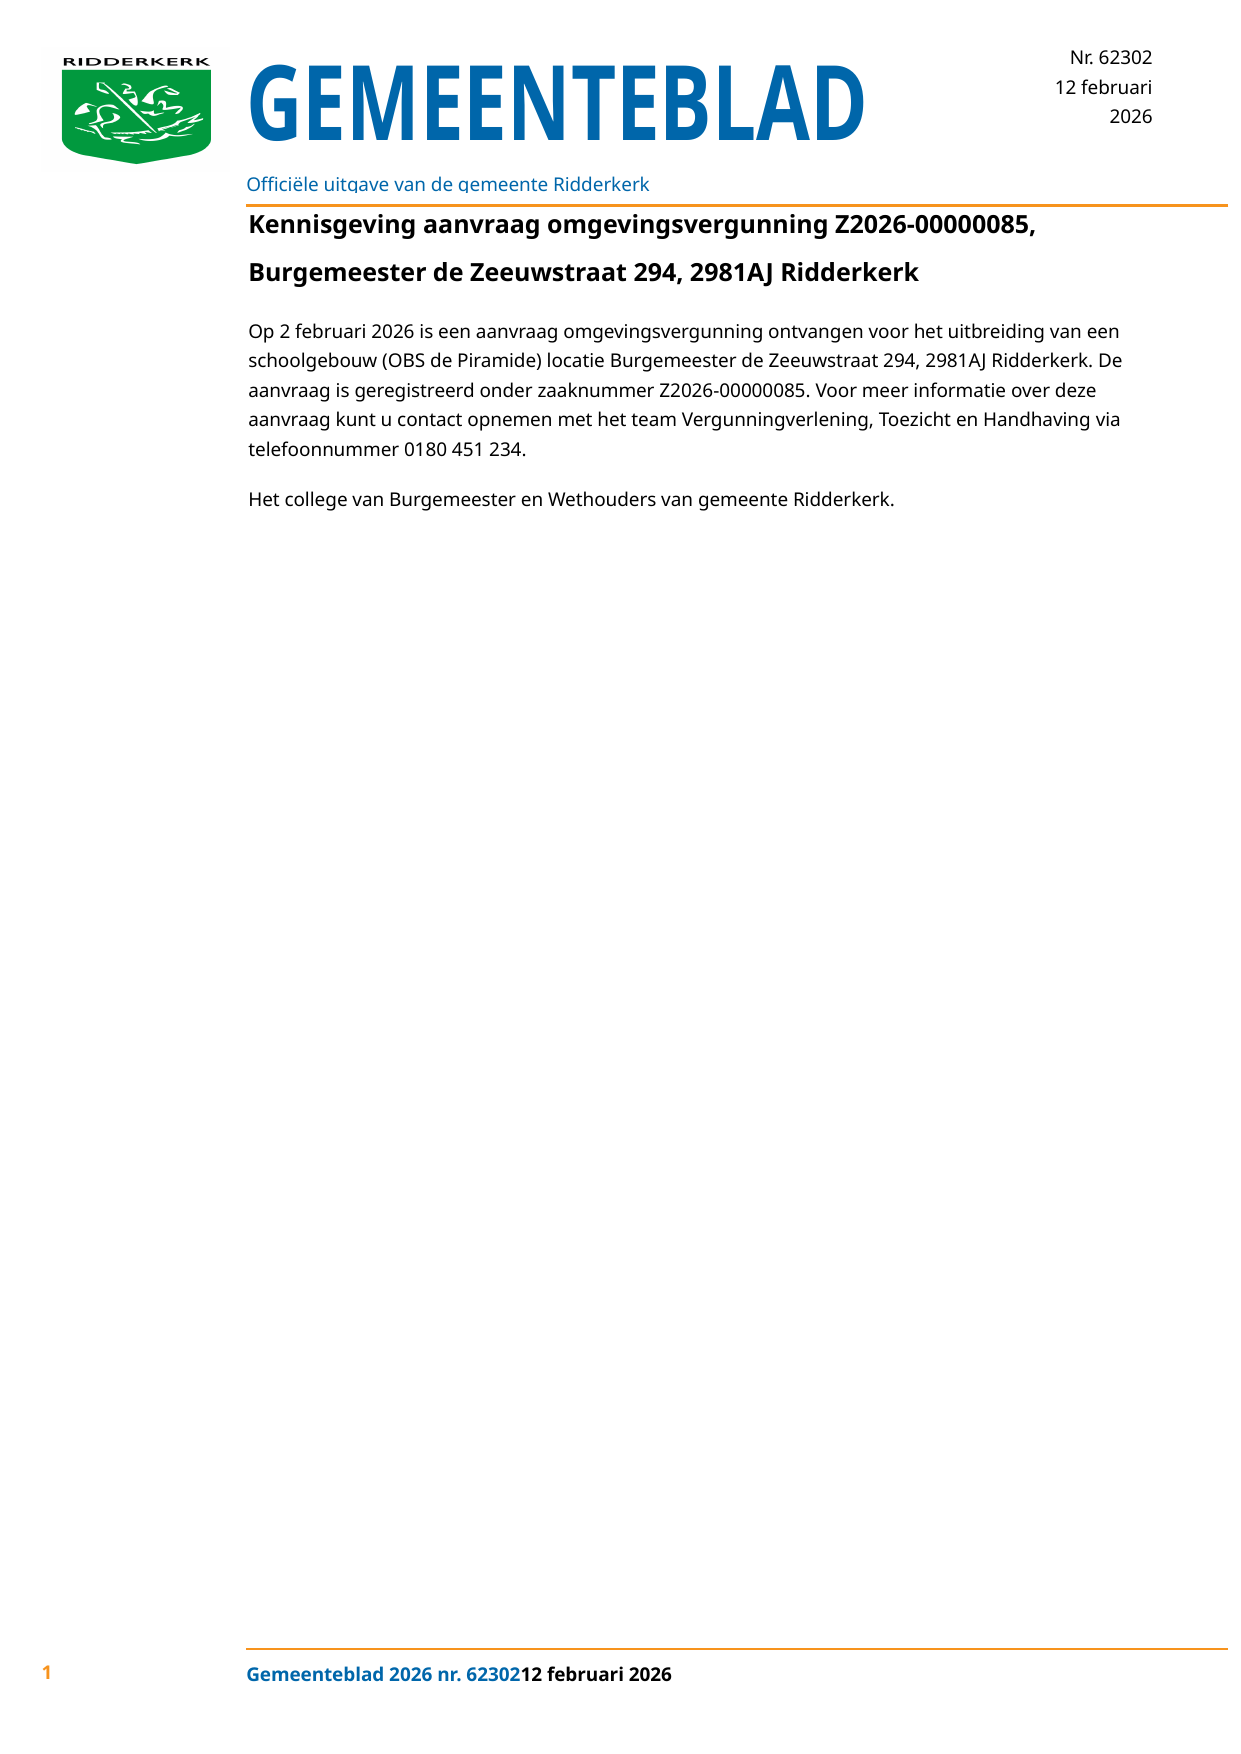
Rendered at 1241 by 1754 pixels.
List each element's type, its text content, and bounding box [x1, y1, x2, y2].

picture [41, 47, 231, 172]
text Het college van Burgemeester en Wethouders van gemeente Ridderkerk. [248, 487, 1152, 512]
text Kennisgeving aanvraag omgevingsvergunning Z2026-00000085, Burgemeester de Zeeuwstraat 294, 2981AJ Ridderkerk [248, 207, 1152, 288]
text Op 2 februari 2026 is een aanvraag omgevingsvergunning ontvangen voor het uitbreiding van een schoolgebouw (OBS de Piramide) locatie Burgemeester de Zeeuwstraat 294, 2981AJ Ridderkerk. De aanvraag is geregistreerd onder zaaknummer Z2026-00000085. Voor meer informatie over deze aanvraag kunt u contact opnemen met het team Vergunningverlening, Toezicht en Handhaving via telefoonnummer 0180 451 234. [248, 318, 1152, 462]
